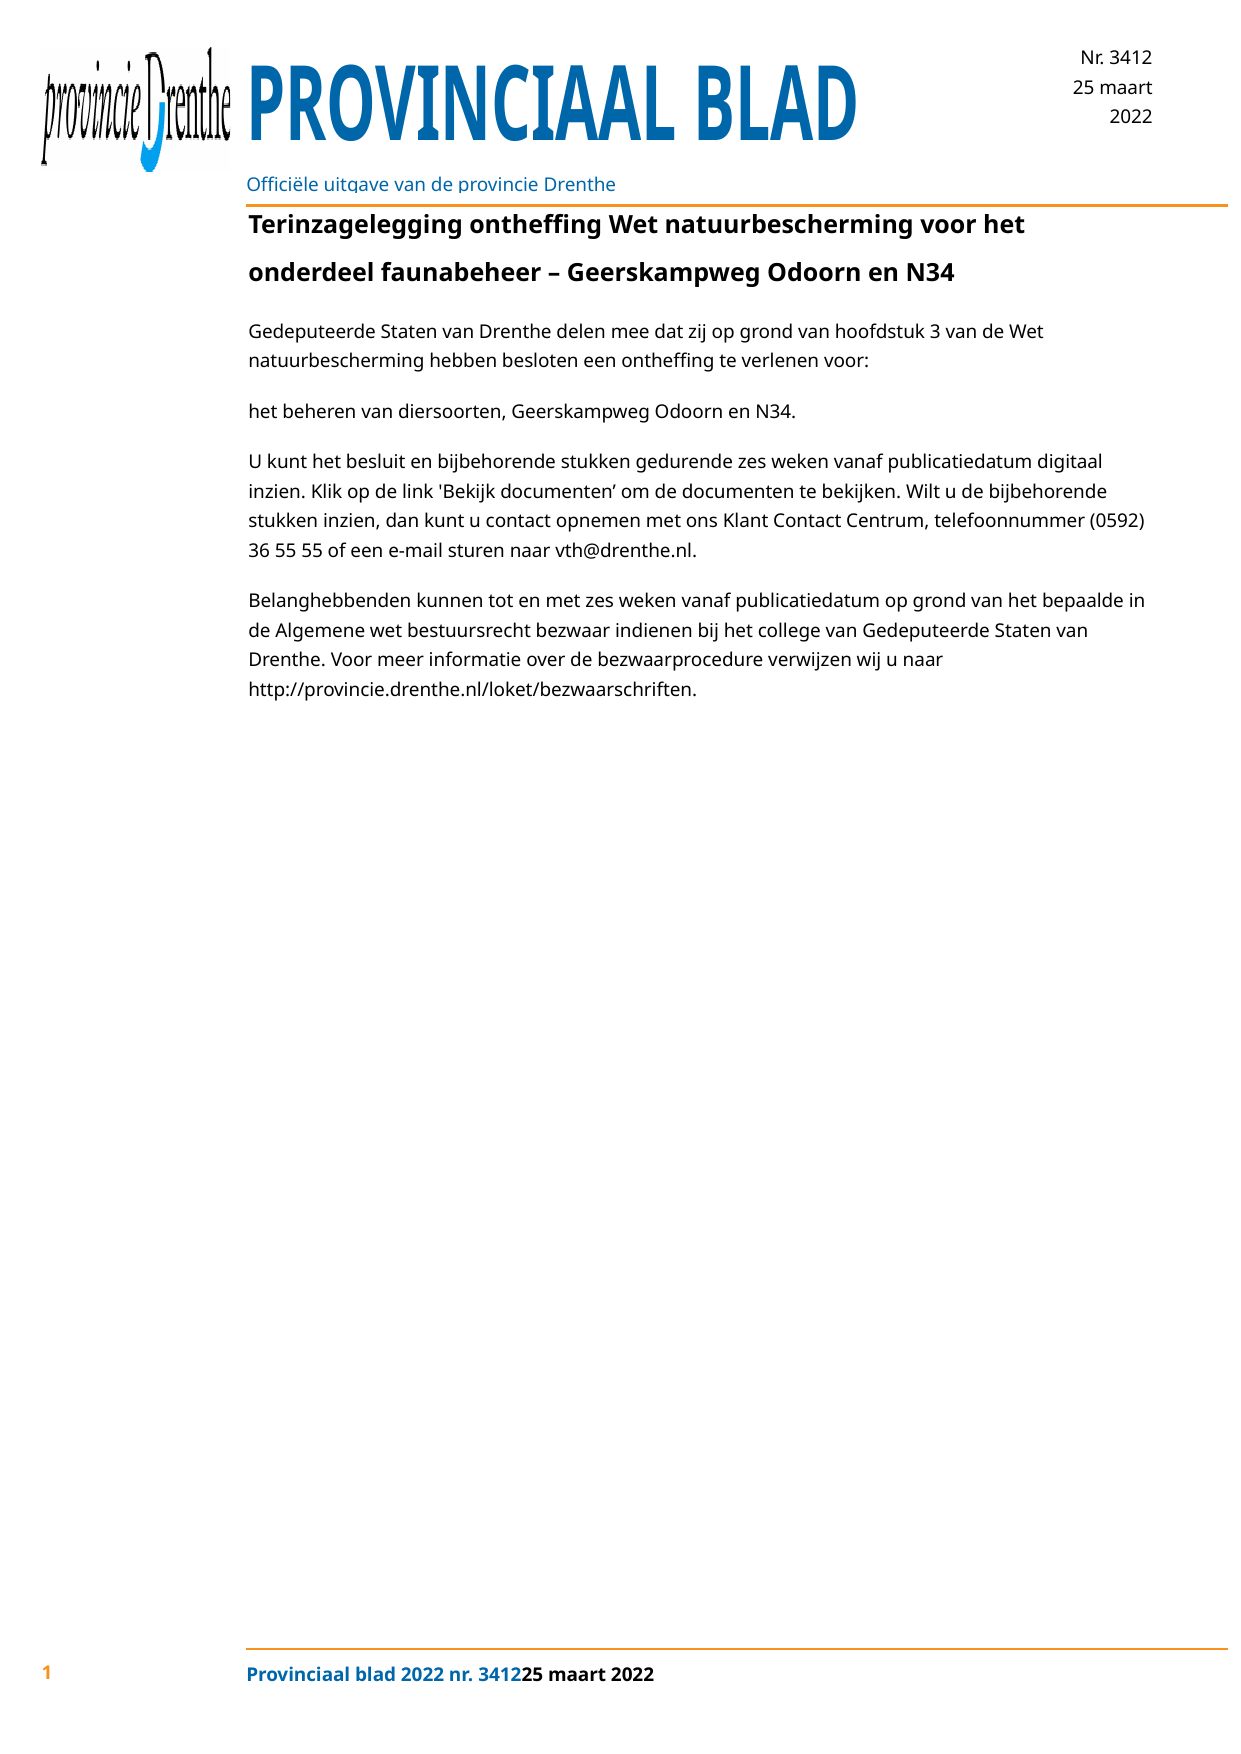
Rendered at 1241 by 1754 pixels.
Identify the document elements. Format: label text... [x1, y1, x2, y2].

text het beheren van diersoorten, Geerskampweg Odoorn en N34. [248, 398, 1152, 424]
picture [41, 47, 231, 172]
text Belanghebbenden kunnen tot en met zes weken vanaf publicatiedatum op grond van het bepaalde in de Algemene wet bestuursrecht bezwaar indienen bij het college van Gedeputeerde Staten van Drenthe. Voor meer informatie over de bezwaarprocedure verwijzen wij u naar http://provincie.drenthe.nl/loket/bezwaarschriften. [248, 587, 1152, 702]
text Terinzagelegging ontheffing Wet natuurbescherming voor het onderdeel faunabeheer – Geerskampweg Odoorn en N34 [248, 207, 1152, 288]
text U kunt het besluit en bijbehorende stukken gedurende zes weken vanaf publicatiedatum digitaal inzien. Klik op de link 'Bekijk documenten’ om de documenten te bekijken. Wilt u de bijbehorende stukken inzien, dan kunt u contact opnemen met ons Klant Contact Centrum, telefoonnummer (0592) 36 55 55 of een e-mail sturen naar vth@drenthe.nl. [248, 448, 1152, 563]
text Gedeputeerde Staten van Drenthe delen mee dat zij op grond van hoofdstuk 3 van de Wet natuurbescherming hebben besloten een ontheffing te verlenen voor: [248, 318, 1152, 373]
